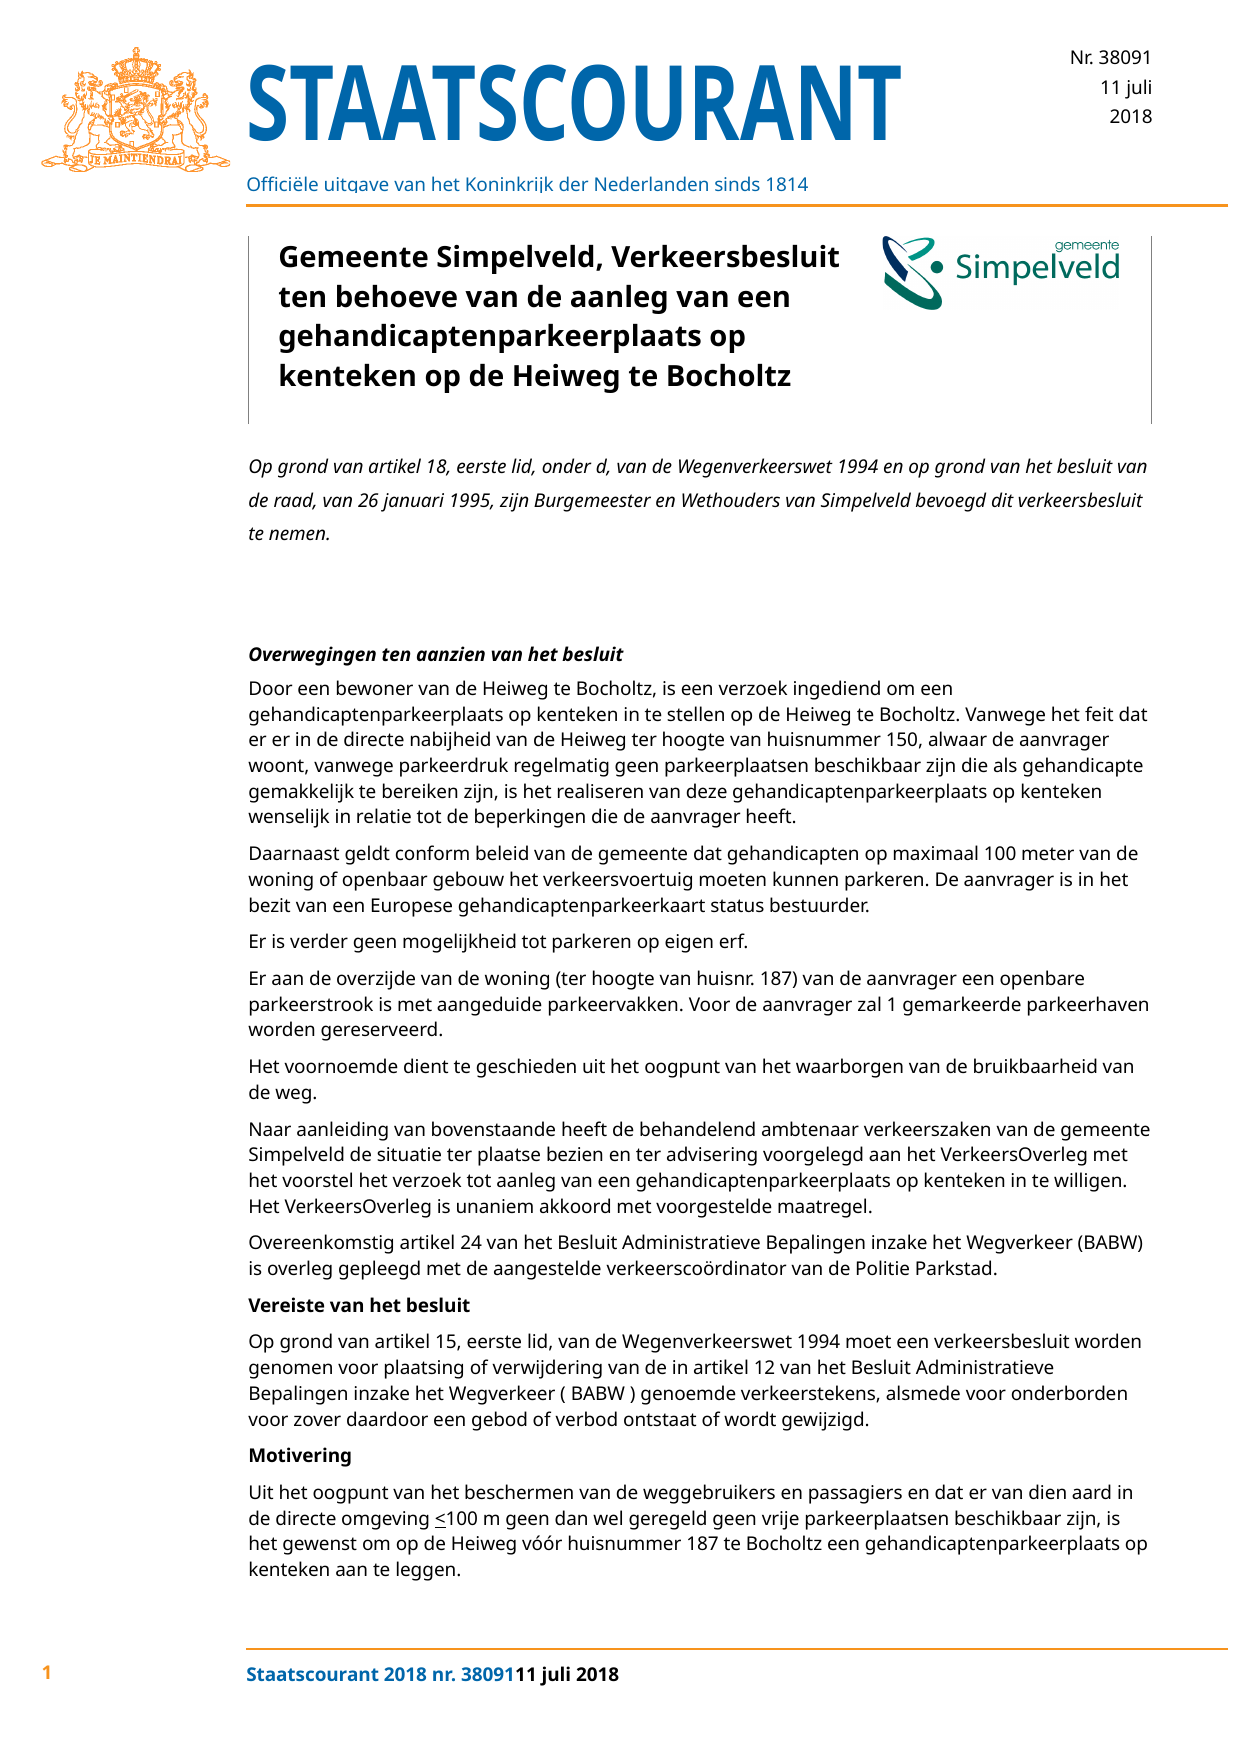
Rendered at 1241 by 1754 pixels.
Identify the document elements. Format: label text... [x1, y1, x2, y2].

table_header Gemeente Simpelveld, Verkeersbesluit ten behoeve van de aanleg van een gehandicaptenparkeerplaats op kenteken op de Heiweg te Bocholtz [249, 236, 850, 424]
text Op grond van artikel 15, eerste lid, van de Wegenverkeerswet 1994 moet een verkeersbesluit worden genomen voor plaatsing of verwijdering van de in artikel 12 van het Besluit Administratieve Bepalingen inzake het Wegverkeer ( BABW ) genoemde verkeerstekens, alsmede voor onderborden voor zover daardoor een gebod of verbod ontstaat of wordt gewijzigd. [248, 1329, 1152, 1432]
text Er aan de overzijde van de woning (ter hoogte van huisnr. 187) van de aanvrager een openbare parkeerstrook is met aangeduide parkeervakken. Voor de aanvrager zal 1 gemarkeerde parkeerhaven worden gereserveerd. [248, 965, 1152, 1042]
table_header [850, 236, 882, 309]
text Naar aanleiding van bovenstaande heeft de behandelend ambtenaar verkeerszaken van de gemeente Simpelveld de situatie ter plaatse bezien en ter advisering voorgelegd aan het VerkeersOverleg met het voorstel het verzoek tot aanleg van een gehandicaptenparkeerplaats op kenteken in te willigen. Het VerkeersOverleg is unaniem akkoord met voorgestelde maatregel. [248, 1116, 1152, 1219]
text Overeenkomstig artikel 24 van het Besluit Administratieve Bepalingen inzake het Wegverkeer (BABW) is overleg gepleegd met de aangestelde verkeerscoördinator van de Politie Parkstad. [248, 1229, 1152, 1281]
text Uit het oogpunt van het beschermen van de weggebruikers en passagiers en dat er van dien aard in de directe omgeving <100 m geen dan wel geregeld geen vrije parkeerplaatsen beschikbaar zijn, is het gewenst om op de Heiweg vóór huisnummer 187 te Bocholtz een gehandicaptenparkeerplaats op kenteken aan te leggen. [248, 1479, 1152, 1582]
text Overwegingen ten aanzien van het besluit [248, 641, 1152, 667]
text Motivering [248, 1442, 1152, 1468]
text Door een bewoner van de Heiweg te Bocholtz, is een verzoek ingediend om een gehandicaptenparkeerplaats op kenteken in te stellen op de Heiweg te Bocholtz. Vanwege het feit dat er er in de directe nabijheid van de Heiweg ter hoogte van huisnummer 150, alwaar de aanvrager woont, vanwege parkeerdruk regelmatig geen parkeerplaatsen beschikbaar zijn die als gehandicapte gemakkelijk te bereiken zijn, is het realiseren van deze gehandicaptenparkeerplaats op kenteken wenselijk in relatie tot de beperkingen die de aanvrager heeft. [248, 675, 1152, 829]
table_header [1119, 236, 1151, 309]
picture [41, 47, 231, 172]
text Daarnaast geldt conform beleid van de gemeente dat gehandicapten op maximaal 100 meter van de woning of openbaar gebouw het verkeersvoertuig moeten kunnen parkeren. De aanvrager is in het bezit van een Europese gehandicaptenparkeerkaart status bestuurder. [248, 840, 1152, 918]
text Vereiste van het besluit [248, 1292, 1152, 1318]
table_header [850, 310, 1151, 424]
text Op grond van artikel 18, eerste lid, onder d, van de Wegenverkeerswet 1994 en op grond van het besluit van de raad, van 26 januari 1995, zijn Burgemeester en Wethouders van Simpelveld bevoegd dit verkeersbesluit te nemen. [248, 454, 1152, 546]
picture [882, 236, 1119, 310]
text Er is verder geen mogelijkheid tot parkeren op eigen erf. [248, 928, 1152, 954]
text Het voornoemde dient te geschieden uit het oogpunt van het waarborgen van de bruikbaarheid van de weg. [248, 1053, 1152, 1105]
